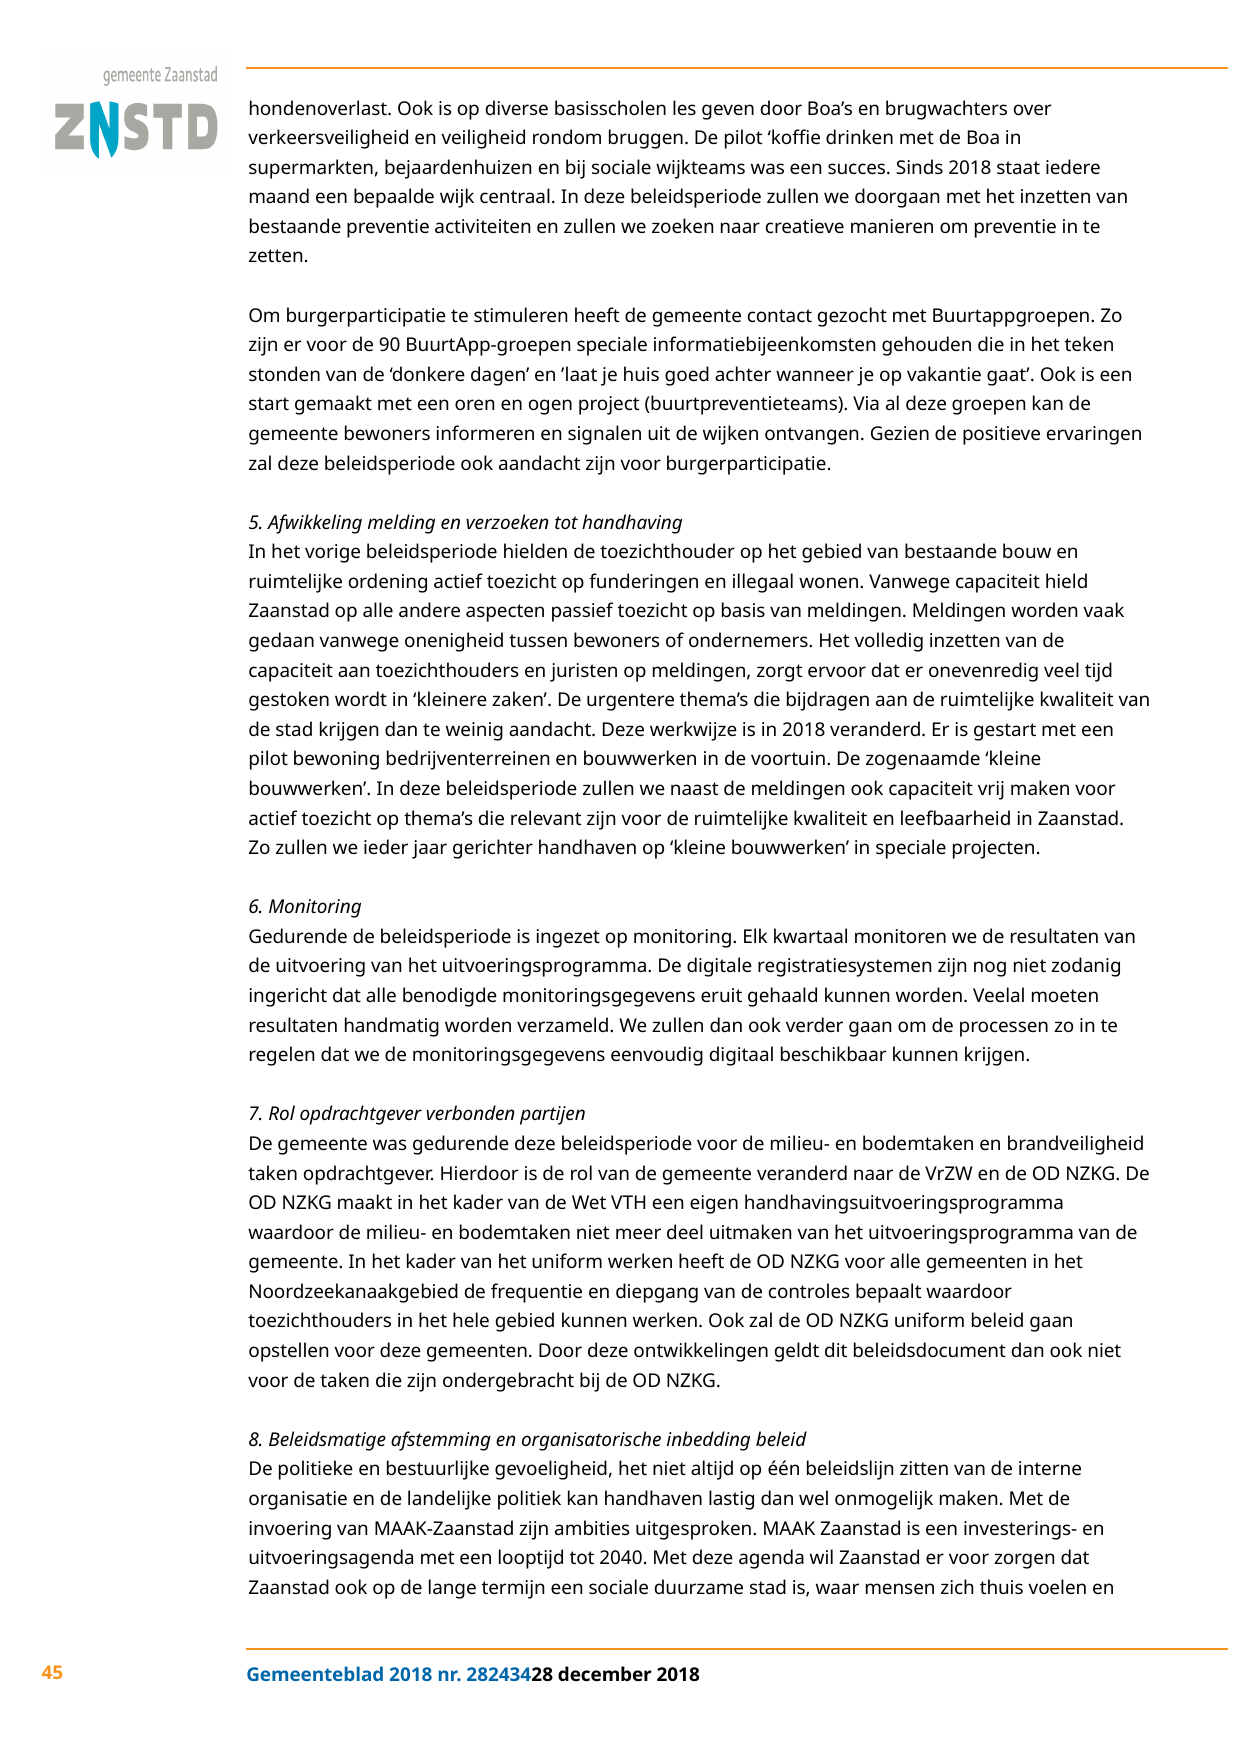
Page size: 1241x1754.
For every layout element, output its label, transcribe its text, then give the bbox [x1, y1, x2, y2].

text hondenoverlast. Ook is op diverse basisscholen les geven door Boa’s en brugwachters over verkeersveiligheid en veiligheid rondom bruggen. De pilot ‘koffie drinken met de Boa in supermarkten, bejaardenhuizen en bij sociale wijkteams was een succes. Sinds 2018 staat iedere maand een bepaalde wijk centraal. In deze beleidsperiode zullen we doorgaan met het inzetten van bestaande preventie activiteiten en zullen we zoeken naar creatieve manieren om preventie in te zetten. [248, 95, 1152, 268]
text De politieke en bestuurlijke gevoeligheid, het niet altijd op één beleidslijn zitten van de interne organisatie en de landelijke politiek kan handhaven lastig dan wel onmogelijk maken. Met de invoering van MAAK-Zaanstad zijn ambities uitgesproken. MAAK Zaanstad is een investerings- en uitvoeringsagenda met een looptijd tot 2040. Met deze agenda wil Zaanstad er voor zorgen dat Zaanstad ook op de lange termijn een sociale duurzame stad is, waar mensen zich thuis voelen en [248, 1456, 1152, 1600]
text 5. Afwikkeling melding en verzoeken tot handhaving [248, 509, 1152, 535]
text 6. Monitoring [248, 893, 1152, 919]
text Gedurende de beleidsperiode is ingezet op monitoring. Elk kwartaal monitoren we de resultaten van de uitvoering van het uitvoeringsprogramma. De digitale registratiesystemen zijn nog niet zodanig ingericht dat alle benodigde monitoringsgegevens eruit gehaald kunnen worden. Veelal moeten resultaten handmatig worden verzameld. We zullen dan ook verder gaan om de processen zo in te regelen dat we de monitoringsgegevens eenvoudig digitaal beschikbaar kunnen krijgen. [248, 923, 1152, 1067]
text In het vorige beleidsperiode hielden de toezichthouder op het gebied van bestaande bouw en ruimtelijke ordening actief toezicht op funderingen en illegaal wonen. Vanwege capaciteit hield Zaanstad op alle andere aspecten passief toezicht op basis van meldingen. Meldingen worden vaak gedaan vanwege onenigheid tussen bewoners of ondernemers. Het volledig inzetten van de capaciteit aan toezichthouders en juristen op meldingen, zorgt ervoor dat er onevenredig veel tijd gestoken wordt in ‘kleinere zaken’. De urgentere thema’s die bijdragen aan de ruimtelijke kwaliteit van de stad krijgen dan te weinig aandacht. Deze werkwijze is in 2018 veranderd. Er is gestart met een pilot bewoning bedrijventerreinen en bouwwerken in de voortuin. De zogenaamde ‘kleine bouwwerken’. In deze beleidsperiode zullen we naast de meldingen ook capaciteit vrij maken voor actief toezicht op thema’s die relevant zijn voor de ruimtelijke kwaliteit en leefbaarheid in Zaanstad. Zo zullen we ieder jaar gerichter handhaven op ‘kleine bouwwerken’ in speciale projecten. [248, 538, 1152, 860]
text De gemeente was gedurende deze beleidsperiode voor de milieu- en bodemtaken en brandveiligheid taken opdrachtgever. Hierdoor is de rol van de gemeente veranderd naar de VrZW en de OD NZKG. De OD NZKG maakt in het kader van de Wet VTH een eigen handhavingsuitvoeringsprogramma waardoor de milieu- en bodemtaken niet meer deel uitmaken van het uitvoeringsprogramma van de gemeente. In het kader van het uniform werken heeft de OD NZKG voor alle gemeenten in het Noordzeekanaakgebied de frequentie en diepgang van de controles bepaalt waardoor toezichthouders in het hele gebied kunnen werken. Ook zal de OD NZKG uniform beleid gaan opstellen voor deze gemeenten. Door deze ontwikkelingen geldt dit beleidsdocument dan ook niet voor de taken die zijn ondergebracht bij de OD NZKG. [248, 1130, 1152, 1393]
text 8. Beleidsmatige afstemming en organisatorische inbedding beleid [248, 1426, 1152, 1452]
text Om burgerparticipatie te stimuleren heeft de gemeente contact gezocht met Buurtappgroepen. Zo zijn er voor de 90 BuurtApp-groepen speciale informatiebijeenkomsten gehouden die in het teken stonden van de ‘donkere dagen’ en ’laat je huis goed achter wanneer je op vakantie gaat’. Ook is een start gemaakt met een oren en ogen project (buurtpreventieteams). Via al deze groepen kan de gemeente bewoners informeren en signalen uit de wijken ontvangen. Gezien de positieve ervaringen zal deze beleidsperiode ook aandacht zijn voor burgerparticipatie. [248, 302, 1152, 476]
text 7. Rol opdrachtgever verbonden partijen [248, 1101, 1152, 1126]
picture [41, 47, 231, 172]
